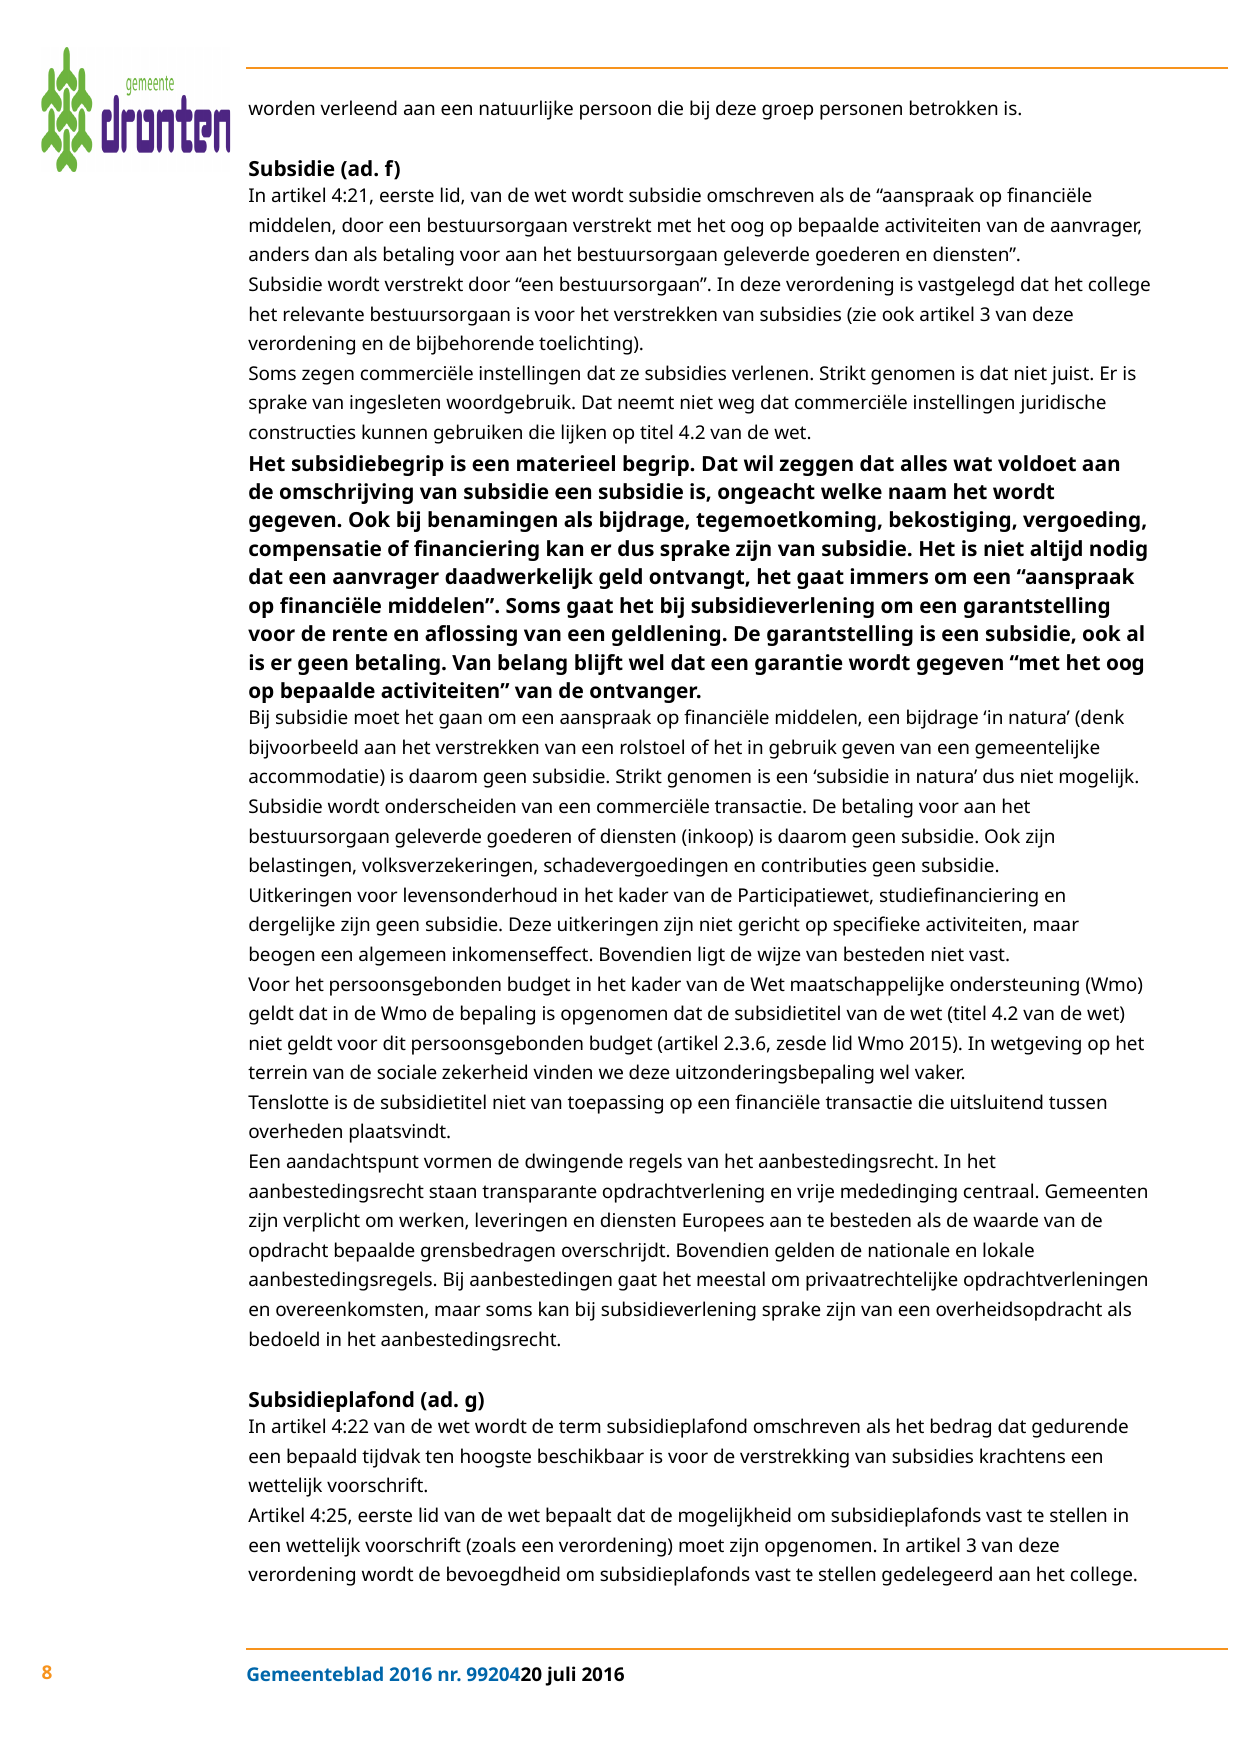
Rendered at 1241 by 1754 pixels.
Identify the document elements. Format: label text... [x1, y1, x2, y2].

picture [41, 47, 231, 172]
text In artikel 4:22 van de wet wordt de term subsidieplafond omschreven als het bedrag dat gedurende een bepaald tijdvak ten hoogste beschikbaar is voor de verstrekking van subsidies krachtens een wettelijk voorschrift. [248, 1413, 1152, 1498]
text Subsidie wordt verstrekt door “een bestuursorgaan”. In deze verordening is vastgelegd dat het college het relevante bestuursorgaan is voor het verstrekken van subsidies (zie ook artikel 3 van deze verordening en de bijbehorende toelichting). [248, 271, 1152, 356]
text Een aandachtspunt vormen de dwingende regels van het aanbestedingsrecht. In het aanbestedingsrecht staan transparante opdrachtverlening en vrije mededinging centraal. Gemeenten zijn verplicht om werken, leveringen en diensten Europees aan te besteden als de waarde van de opdracht bepaalde grensbedragen overschrijdt. Bovendien gelden de nationale en lokale aanbestedingsregels. Bij aanbestedingen gaat het meestal om privaatrechtelijke opdrachtverleningen en overeenkomsten, maar soms kan bij subsidieverlening sprake zijn van een overheidsopdracht als bedoeld in het aanbestedingsrecht. [248, 1148, 1152, 1352]
text In artikel 4:21, eerste lid, van de wet wordt subsidie omschreven als de “aanspraak op financiële middelen, door een bestuursorgaan verstrekt met het oog op bepaalde activiteiten van de aanvrager, anders dan als betaling voor aan het bestuursorgaan geleverde goederen en diensten”. [248, 182, 1152, 267]
text Artikel 4:25, eerste lid van de wet bepaalt dat de mogelijkheid om subsidieplafonds vast te stellen in een wettelijk voorschrift (zoals een verordening) moet zijn opgenomen. In artikel 3 van deze verordening wordt de bevoegdheid om subsidieplafonds vast te stellen gedelegeerd aan het college. [248, 1502, 1152, 1587]
text Soms zegen commerciële instellingen dat ze subsidies verlenen. Strikt genomen is dat niet juist. Er is sprake van ingesleten woordgebruik. Dat neemt niet weg dat commerciële instellingen juridische constructies kunnen gebruiken die lijken op titel 4.2 van de wet. [248, 360, 1152, 445]
text Bij subsidie moet het gaan om een aanspraak op financiële middelen, een bijdrage ‘in natura’ (denk bijvoorbeeld aan het verstrekken van een rolstoel of het in gebruik geven van een gemeentelijke accommodatie) is daarom geen subsidie. Strikt genomen is een ‘subsidie in natura’ dus niet mogelijk. [248, 704, 1152, 789]
text Voor het persoonsgebonden budget in het kader van de Wet maatschappelijke ondersteuning (Wmo) geldt dat in de Wmo de bepaling is opgenomen dat de subsidietitel van de wet (titel 4.2 van de wet) niet geldt voor dit persoonsgebonden budget (artikel 2.3.6, zesde lid Wmo 2015). In wetgeving op het terrein van de sociale zekerheid vinden we deze uitzonderingsbepaling wel vaker. [248, 971, 1152, 1085]
text Subsidieplafond (ad. g) [248, 1385, 1152, 1413]
text Tenslotte is de subsidietitel niet van toepassing op een financiële transactie die uitsluitend tussen overheden plaatsvindt. [248, 1089, 1152, 1144]
text worden verleend aan een natuurlijke persoon die bij deze groep personen betrokken is. [248, 95, 1152, 121]
text Het subsidiebegrip is een materieel begrip. Dat wil zeggen dat alles wat voldoet aan de omschrijving van subsidie een subsidie is, ongeacht welke naam het wordt gegeven. Ook bij benamingen als bijdrage, tegemoetkoming, bekostiging, vergoeding, compensatie of financiering kan er dus sprake zijn van subsidie. Het is niet altijd nodig dat een aanvrager daadwerkelijk geld ontvangt, het gaat immers om een “aanspraak op financiële middelen”. Soms gaat het bij subsidieverlening om een garantstelling voor de rente en aflossing van een geldlening. De garantstelling is een subsidie, ook al is er geen betaling. Van belang blijft wel dat een garantie wordt gegeven “met het oog op bepaalde activiteiten” van de ontvanger. [248, 449, 1152, 704]
text Subsidie wordt onderscheiden van een commerciële transactie. De betaling voor aan het bestuursorgaan geleverde goederen of diensten (inkoop) is daarom geen subsidie. Ook zijn belastingen, volksverzekeringen, schadevergoedingen en contributies geen subsidie. [248, 793, 1152, 878]
text Subsidie (ad. f) [248, 154, 1152, 182]
text Uitkeringen voor levensonderhoud in het kader van de Participatiewet, studiefinanciering en dergelijke zijn geen subsidie. Deze uitkeringen zijn niet gericht op specifieke activiteiten, maar beogen een algemeen inkomenseffect. Bovendien ligt de wijze van besteden niet vast. [248, 882, 1152, 967]
